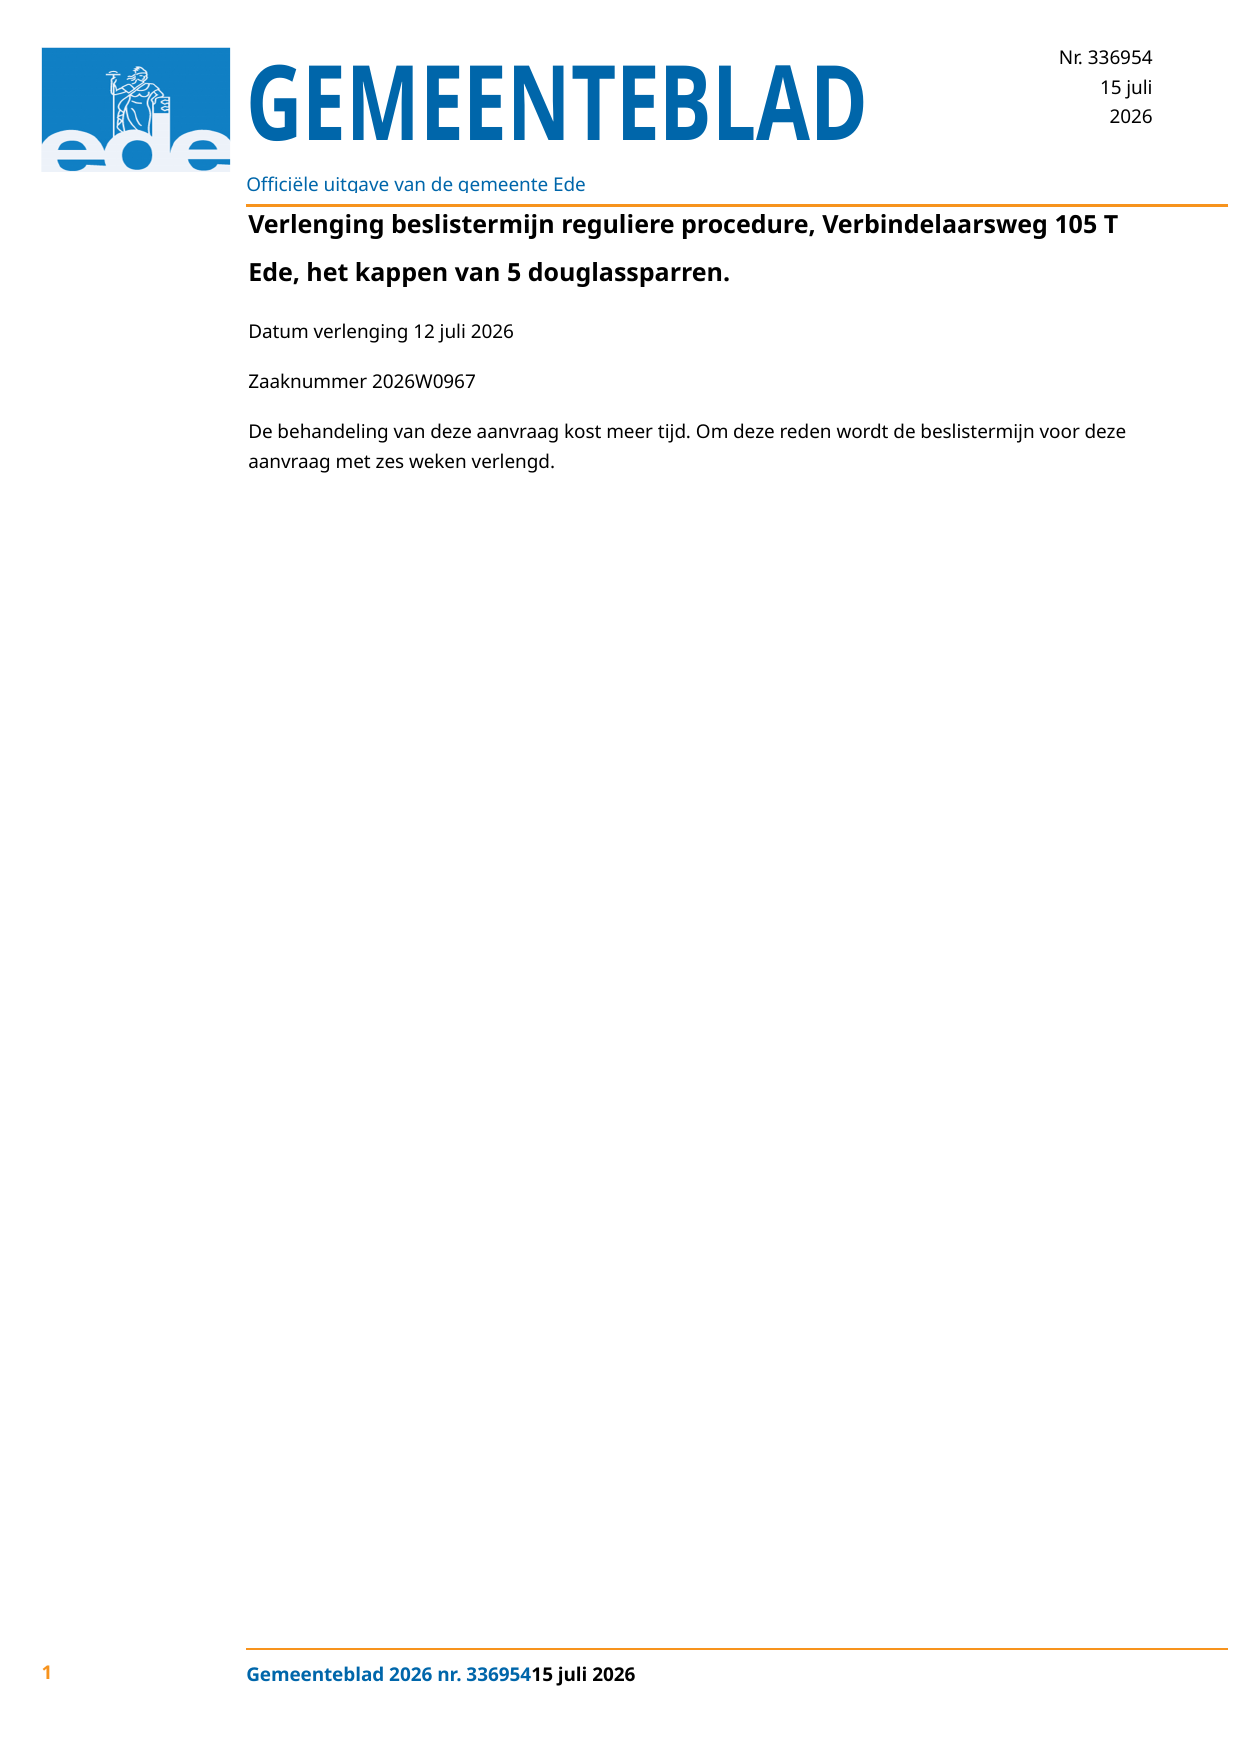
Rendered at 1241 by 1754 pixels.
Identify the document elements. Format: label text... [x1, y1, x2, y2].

text Verlenging beslistermijn reguliere procedure, Verbindelaarsweg 105 T Ede, het kappen van 5 douglassparren. [248, 207, 1152, 288]
text Datum verlenging 12 juli 2026 [248, 318, 1152, 344]
text De behandeling van deze aanvraag kost meer tijd. Om deze reden wordt de beslistermijn voor deze aanvraag met zes weken verlengd. [248, 419, 1152, 474]
text Zaaknummer 2026W0967 [248, 368, 1152, 394]
picture [41, 47, 231, 172]
